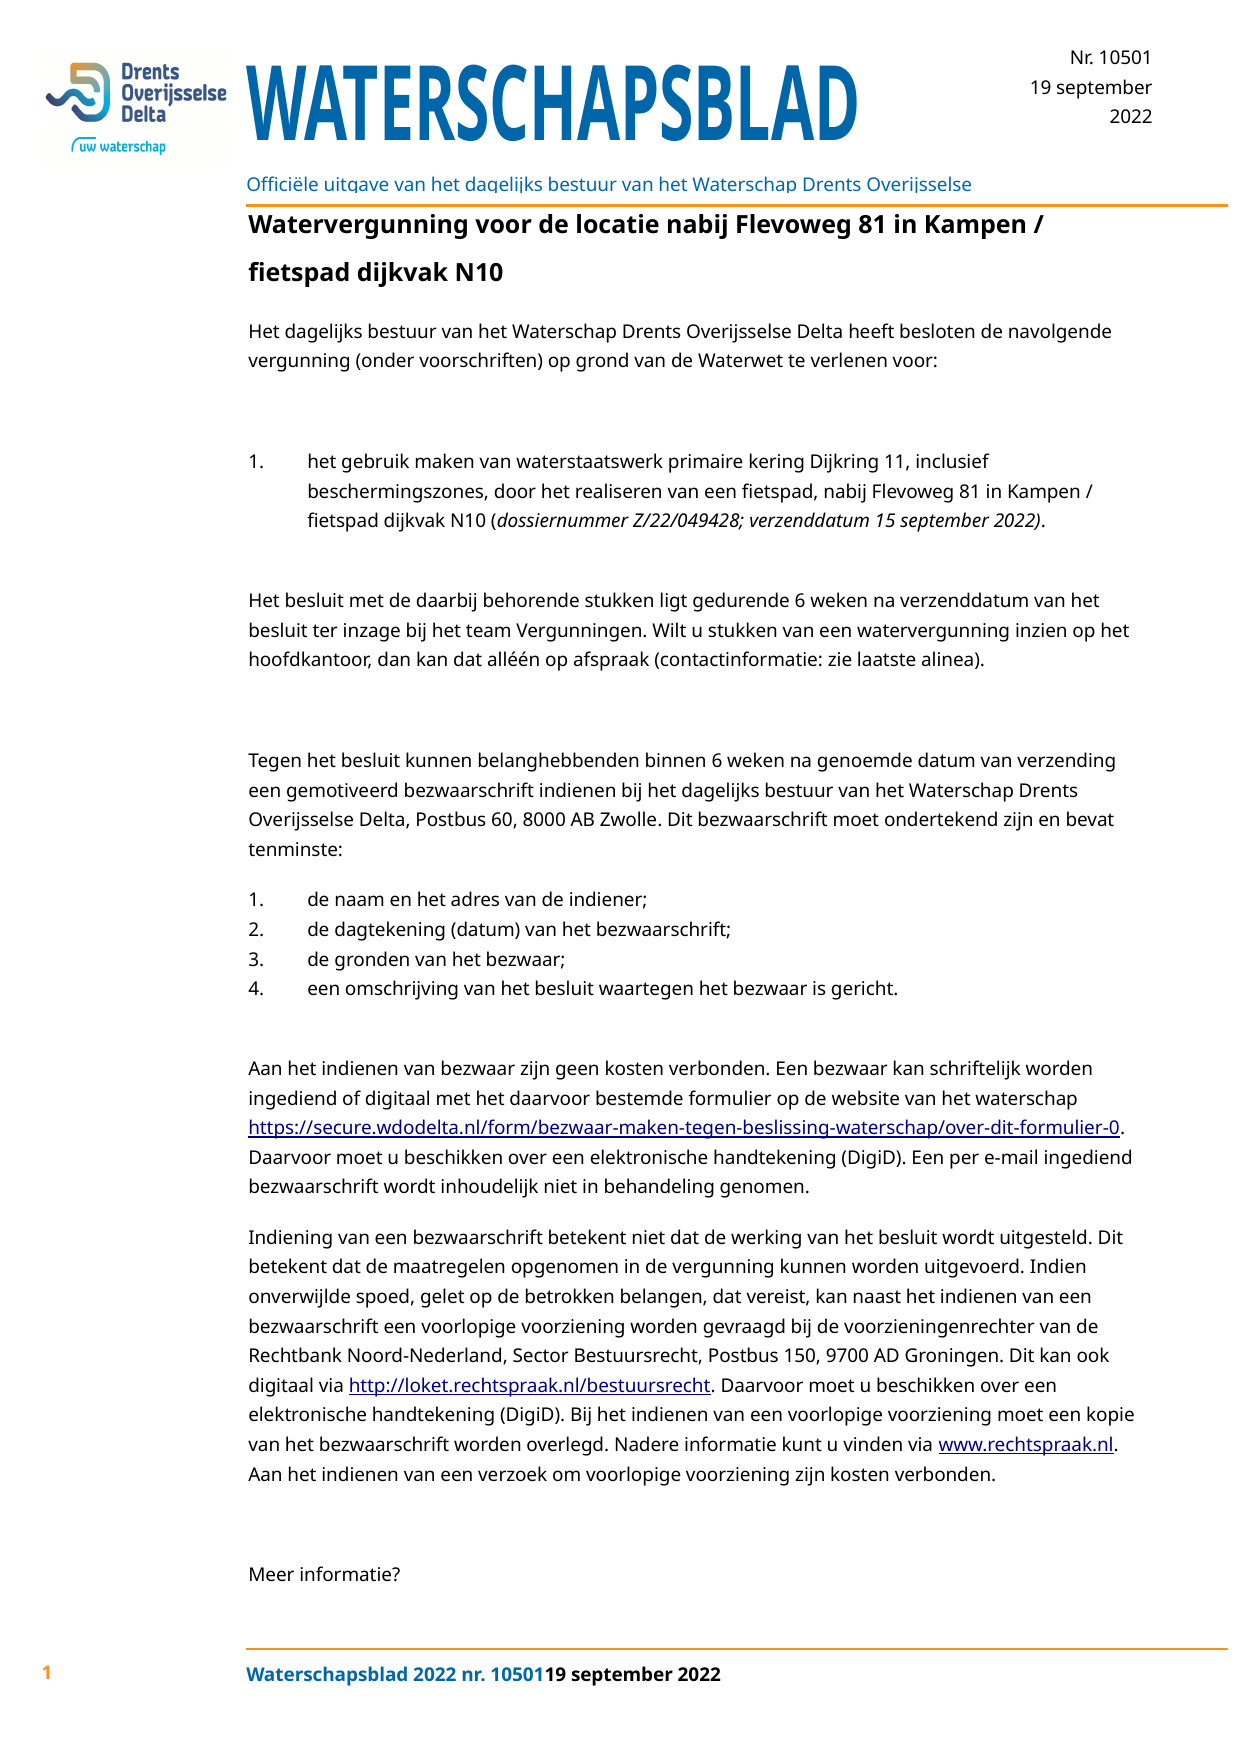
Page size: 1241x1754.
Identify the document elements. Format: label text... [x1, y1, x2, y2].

list het gebruik maken van waterstaatswerk primaire kering Dijkring 11, inclusief beschermingszones, door het realiseren van een fietspad, nabij Flevoweg 81 in Kampen / fietspad dijkvak N10 (dossiernummer Z/22/049428; verzenddatum 15 september 2022). [248, 448, 1152, 533]
picture [41, 47, 231, 172]
text Tegen het besluit kunnen belanghebbenden binnen 6 weken na genoemde datum van verzending een gemotiveerd bezwaarschrift indienen bij het dagelijks bestuur van het Waterschap Drents Overijsselse Delta, Postbus 60, 8000 AB Zwolle. Dit bezwaarschrift moet ondertekend zijn en bevat tenminste: [248, 747, 1152, 862]
text Meer informatie? [248, 1562, 1152, 1587]
text Aan het indienen van bezwaar zijn geen kosten verbonden. Een bezwaar kan schriftelijk worden ingediend of digitaal met het daarvoor bestemde formulier op de website van het waterschap https://secure.wdodelta.nl/form/bezwaar-maken-tegen-beslissing-waterschap/over-dit-formulier-0. Daarvoor moet u beschikken over een elektronische handtekening (DigiD). Een per e-mail ingediend bezwaarschrift wordt inhoudelijk niet in behandeling genomen. [248, 1055, 1152, 1199]
text Het besluit met de daarbij behorende stukken ligt gedurende 6 weken na verzenddatum van het besluit ter inzage bij het team Vergunningen. Wilt u stukken van een watervergunning inzien op het hoofdkantoor, dan kan dat alléén op afspraak (contactinformatie: zie laatste alinea). [248, 587, 1152, 672]
list de gronden van het bezwaar; [248, 946, 1152, 972]
text Watervergunning voor de locatie nabij Flevoweg 81 in Kampen / fietspad dijkvak N10 [248, 207, 1152, 288]
text Indiening van een bezwaarschrift betekent niet dat de werking van het besluit wordt uitgesteld. Dit betekent dat de maatregelen opgenomen in de vergunning kunnen worden uitgevoerd. Indien onverwijlde spoed, gelet op de betrokken belangen, dat vereist, kan naast het indienen van een bezwaarschrift een voorlopige voorziening worden gevraagd bij de voorzieningenrechter van de Rechtbank Noord-Nederland, Sector Bestuursrecht, Postbus 150, 9700 AD Groningen. Dit kan ook digitaal via http://loket.rechtspraak.nl/bestuursrecht. Daarvoor moet u beschikken over een elektronische handtekening (DigiD). Bij het indienen van een voorlopige voorziening moet een kopie van het bezwaarschrift worden overlegd. Nadere informatie kunt u vinden via www.rechtspraak.nl. Aan het indienen van een verzoek om voorlopige voorziening zijn kosten verbonden. [248, 1224, 1152, 1487]
list de dagtekening (datum) van het bezwaarschrift; [248, 916, 1152, 942]
list de naam en het adres van de indiener; [248, 887, 1152, 912]
list een omschrijving van het besluit waartegen het bezwaar is gericht. [248, 975, 1152, 1001]
text Het dagelijks bestuur van het Waterschap Drents Overijsselse Delta heeft besloten de navolgende vergunning (onder voorschriften) op grond van de Waterwet te verlenen voor: [248, 318, 1152, 373]
